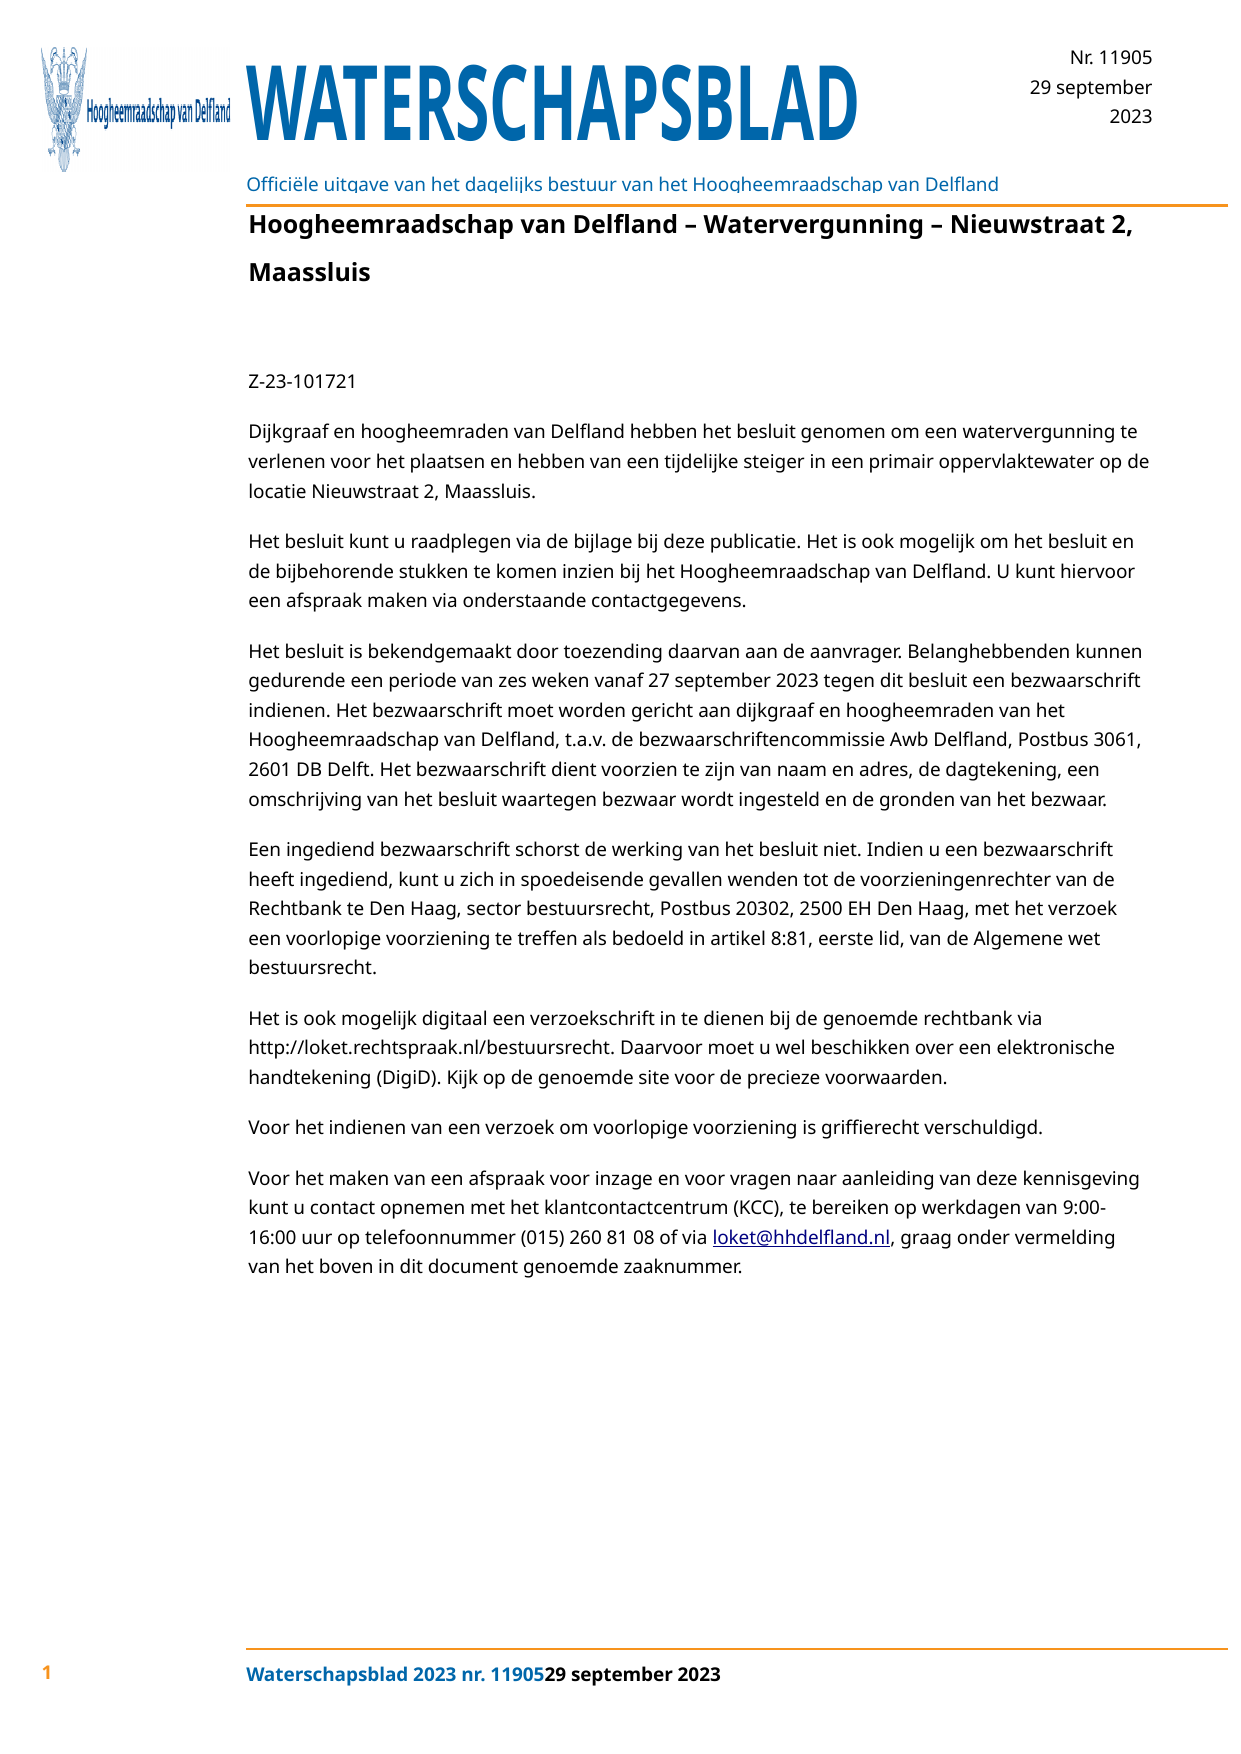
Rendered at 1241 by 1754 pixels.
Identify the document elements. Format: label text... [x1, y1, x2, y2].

picture [41, 47, 231, 172]
text Dijkgraaf en hoogheemraden van Delfland hebben het besluit genomen om een watervergunning te verlenen voor het plaatsen en hebben van een tijdelijke steiger in een primair oppervlaktewater op de locatie Nieuwstraat 2, Maassluis. [248, 419, 1152, 504]
text Een ingediend bezwaarschrift schorst de werking van het besluit niet. Indien u een bezwaarschrift heeft ingediend, kunt u zich in spoedeisende gevallen wenden tot de voorzieningenrechter van de Rechtbank te Den Haag, sector bestuursrecht, Postbus 20302, 2500 EH Den Haag, met het verzoek een voorlopige voorziening te treffen als bedoeld in artikel 8:81, eerste lid, van de Algemene wet bestuursrecht. [248, 836, 1152, 980]
text Voor het indienen van een verzoek om voorlopige voorziening is griffierecht verschuldigd. [248, 1114, 1152, 1140]
text Het besluit is bekendgemaakt door toezending daarvan aan de aanvrager. Belanghebbenden kunnen gedurende een periode van zes weken vanaf 27 september 2023 tegen dit besluit een bezwaarschrift indienen. Het bezwaarschrift moet worden gericht aan dijkgraaf en hoogheemraden van het Hoogheemraadschap van Delfland, t.a.v. de bezwaarschriftencommissie Awb Delfland, Postbus 3061, 2601 DB Delft. Het bezwaarschrift dient voorzien te zijn van naam en adres, de dagtekening, een omschrijving van het besluit waartegen bezwaar wordt ingesteld en de gronden van het bezwaar. [248, 638, 1152, 812]
text Hoogheemraadschap van Delfland – Watervergunning – Nieuwstraat 2, Maassluis [248, 207, 1152, 288]
text Het is ook mogelijk digitaal een verzoekschrift in te dienen bij de genoemde rechtbank via http://loket.rechtspraak.nl/bestuursrecht. Daarvoor moet u wel beschikken over een elektronische handtekening (DigiD). Kijk op de genoemde site voor de precieze voorwaarden. [248, 1005, 1152, 1090]
text Z-23-101721 [248, 368, 1152, 394]
text Voor het maken van een afspraak voor inzage en voor vragen naar aanleiding van deze kennisgeving kunt u contact opnemen met het klantcontactcentrum (KCC), te bereiken op werkdagen van 9:00-16:00 uur op telefoonnummer (015) 260 81 08 of via loket@hhdelfland.nl, graag onder vermelding van het boven in dit document genoemde zaaknummer. [248, 1165, 1152, 1279]
text Het besluit kunt u raadplegen via de bijlage bij deze publicatie. Het is ook mogelijk om het besluit en de bijbehorende stukken te komen inzien bij het Hoogheemraadschap van Delfland. U kunt hiervoor een afspraak maken via onderstaande contactgegevens. [248, 528, 1152, 613]
